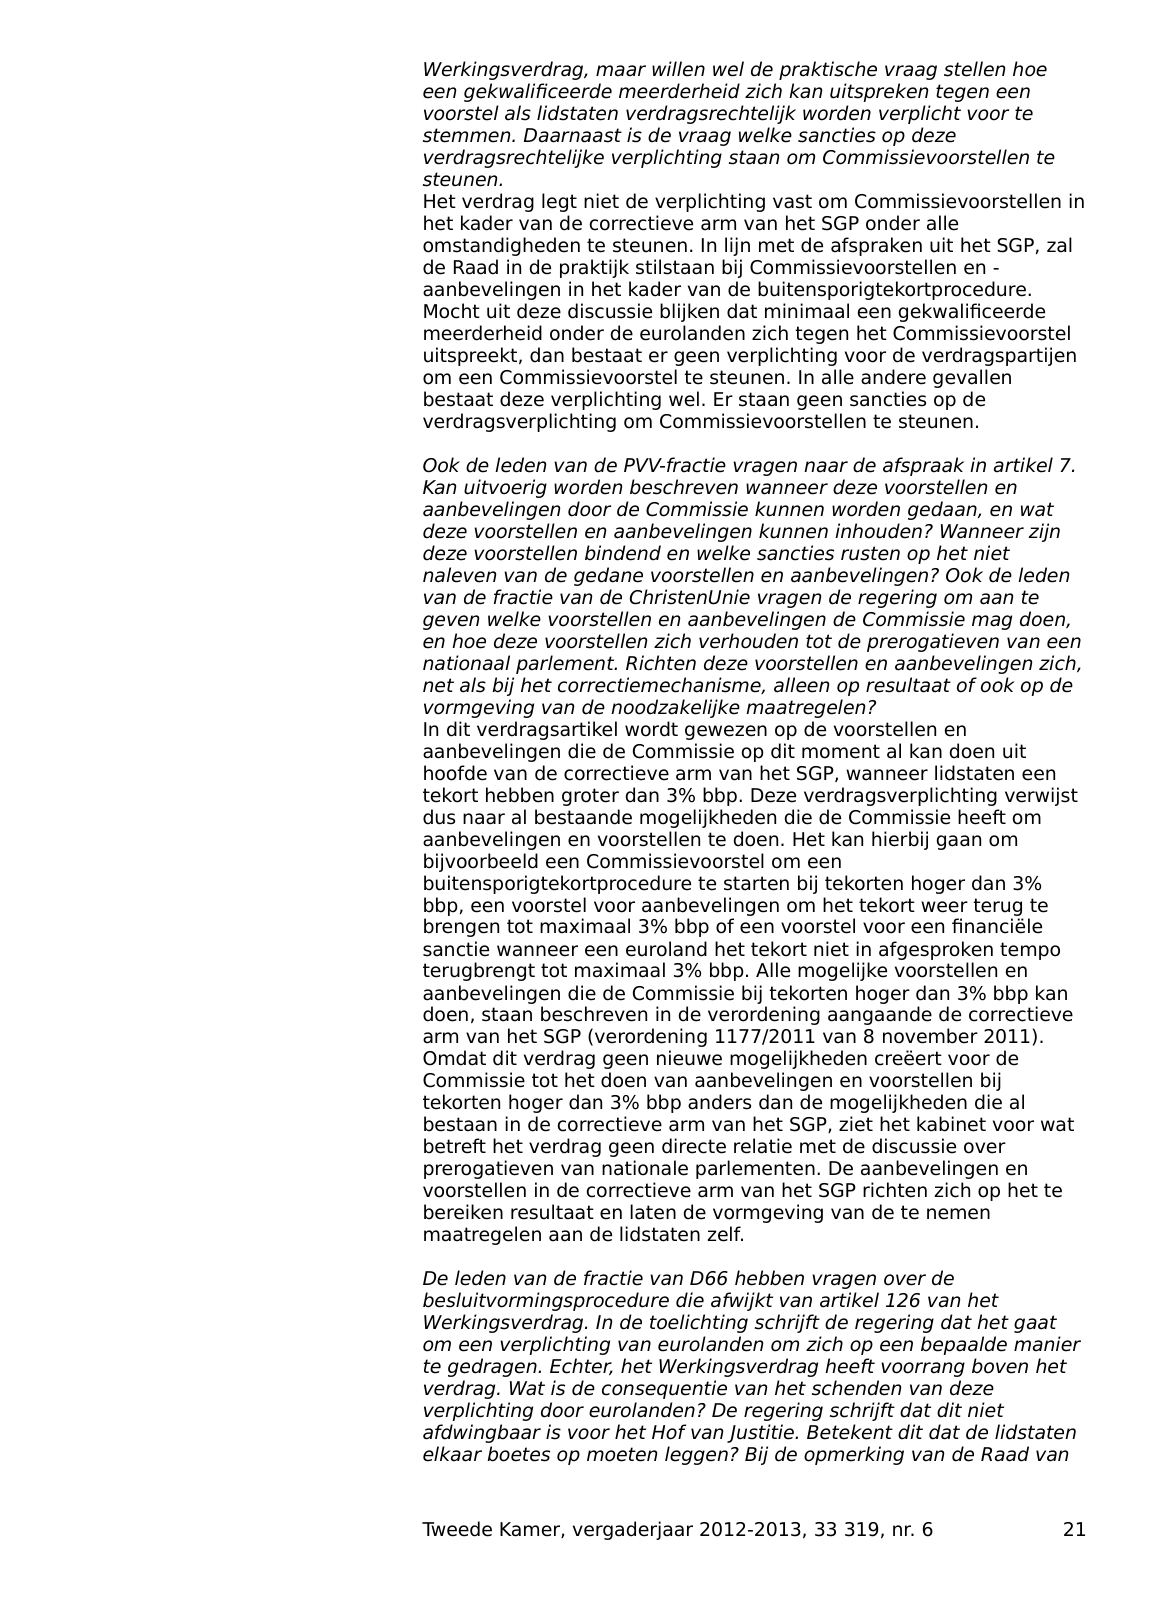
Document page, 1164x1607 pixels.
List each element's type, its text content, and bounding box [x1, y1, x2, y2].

text In dit verdragsartikel wordt gewezen op de voorstellen en aanbevelingen die de Commissie op dit moment al kan doen uit hoofde van de correctieve arm van het SGP, wanneer lidstaten een tekort hebben groter dan 3% bbp. Deze verdragsverplichting verwijst dus naar al bestaande mogelijkheden die de Commissie heeft om aanbevelingen en voorstellen te doen. Het kan hierbij gaan om bijvoorbeeld een Commissievoorstel om een buitensporigtekortprocedure te starten bij tekorten hoger dan 3% bbp, een voorstel voor aanbevelingen om het tekort weer terug te brengen tot maximaal 3% bbp of een voorstel voor een financiële sanctie wanneer een euroland het tekort niet in afgesproken tempo terugbrengt tot maximaal 3% bbp. Alle mogelijke voorstellen en aanbevelingen die de Commissie bij tekorten hoger dan 3% bbp kan doen, staan beschreven in de verordening aangaande de correctieve arm van het SGP (verordening 1177/2011 van 8 november 2011). [422, 719, 1087, 1048]
text De leden van de fractie van D66 hebben vragen over de besluitvormingsprocedure die afwijkt van artikel 126 van het Werkingsverdrag. In de toelichting schrijft de regering dat het gaat om een verplichting van eurolanden om zich op een bepaalde manier te gedragen. Echter, het Werkingsverdrag heeft voorrang boven het verdrag. Wat is de consequentie van het schenden van deze verplichting door eurolanden? De regering schrijft dat dit niet afdwingbaar is voor het Hof van Justitie. Betekent dit dat de lidstaten elkaar boetes op moeten leggen? Bij de opmerking van de Raad van [422, 1268, 1087, 1466]
text Werkingsverdrag, maar willen wel de praktische vraag stellen hoe een gekwalificeerde meerderheid zich kan uitspreken tegen een voorstel als lidstaten verdragsrechtelijk worden verplicht voor te stemmen. Daarnaast is de vraag welke sancties op deze verdragsrechtelijke verplichting staan om Commissievoorstellen te steunen. [422, 59, 1087, 191]
text Ook de leden van de PVV-fractie vragen naar de afspraak in artikel 7. Kan uitvoerig worden beschreven wanneer deze voorstellen en aanbevelingen door de Commissie kunnen worden gedaan, en wat deze voorstellen en aanbevelingen kunnen inhouden? Wanneer zijn deze voorstellen bindend en welke sancties rusten op het niet naleven van de gedane voorstellen en aanbevelingen? Ook de leden van de fractie van de ChristenUnie vragen de regering om aan te geven welke voorstellen en aanbevelingen de Commissie mag doen, en hoe deze voorstellen zich verhouden tot de prerogatieven van een nationaal parlement. Richten deze voorstellen en aanbevelingen zich, net als bij het correctiemechanisme, alleen op resultaat of ook op de vormgeving van de noodzakelijke maatregelen? [422, 455, 1087, 719]
text Het verdrag legt niet de verplichting vast om Commissievoorstellen in het kader van de correctieve arm van het SGP onder alle omstandigheden te steunen. In lijn met de afspraken uit het SGP, zal de Raad in de praktijk stilstaan bij Commissievoorstellen en -aanbevelingen in het kader van de buitensporigtekortprocedure. Mocht uit deze discussie blijken dat minimaal een gekwalificeerde meerderheid onder de eurolanden zich tegen het Commissievoorstel uitspreekt, dan bestaat er geen verplichting voor de verdragspartijen om een Commissievoorstel te steunen. In alle andere gevallen bestaat deze verplichting wel. Er staan geen sancties op de verdragsverplichting om Commissievoorstellen te steunen. [422, 191, 1087, 433]
text Omdat dit verdrag geen nieuwe mogelijkheden creëert voor de Commissie tot het doen van aanbevelingen en voorstellen bij tekorten hoger dan 3% bbp anders dan de mogelijkheden die al bestaan in de correctieve arm van het SGP, ziet het kabinet voor wat betreft het verdrag geen directe relatie met de discussie over prerogatieven van nationale parlementen. De aanbevelingen en voorstellen in de correctieve arm van het SGP richten zich op het te bereiken resultaat en laten de vormgeving van de te nemen maatregelen aan de lidstaten zelf. [422, 1048, 1087, 1246]
